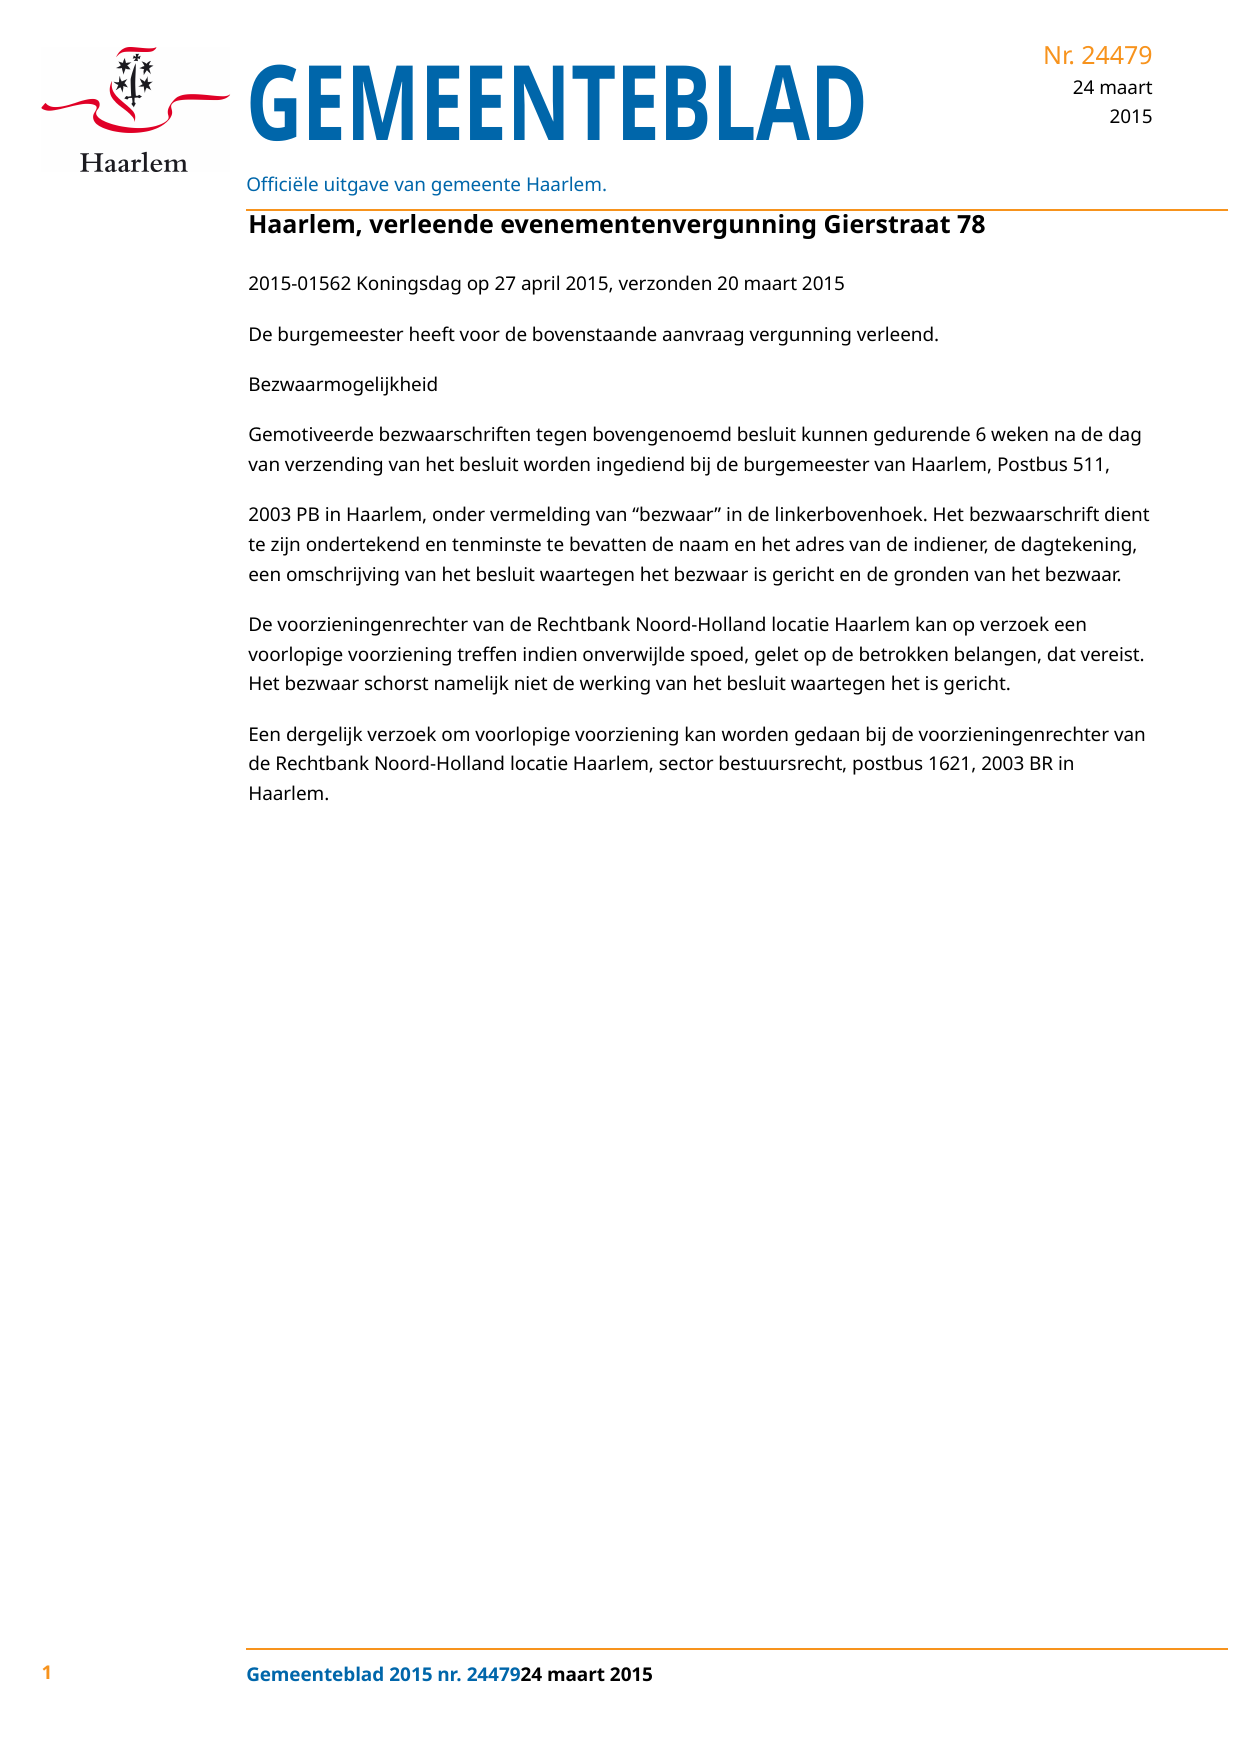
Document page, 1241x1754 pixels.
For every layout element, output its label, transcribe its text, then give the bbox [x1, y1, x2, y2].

text Gemotiveerde bezwaarschriften tegen bovengenoemd besluit kunnen gedurende 6 weken na de dag van verzending van het besluit worden ingediend bij de burgemeester van Haarlem, Postbus 511, [248, 422, 1152, 477]
text De voorzieningenrechter van de Rechtbank Noord-Holland locatie Haarlem kan op verzoek een voorlopige voorziening treffen indien onverwijlde spoed, gelet op de betrokken belangen, dat vereist. Het bezwaar schorst namelijk niet de werking van het besluit waartegen het is gericht. [248, 611, 1152, 696]
text 2015-01562 Koningsdag op 27 april 2015, verzonden 20 maart 2015 [248, 270, 1152, 296]
text Haarlem, verleende evenementenvergunning Gierstraat 78 [248, 211, 1152, 241]
picture [41, 47, 231, 172]
text Bezwaarmogelijkheid [248, 371, 1152, 397]
text Een dergelijk verzoek om voorlopige voorziening kan worden gedaan bij de voorzieningenrechter van de Rechtbank Noord-Holland locatie Haarlem, sector bestuursrecht, postbus 1621, 2003 BR in Haarlem. [248, 721, 1152, 806]
text 2003 PB in Haarlem, onder vermelding van “bezwaar” in de linkerbovenhoek. Het bezwaarschrift dient te zijn ondertekend en tenminste te bevatten de naam en het adres van de indiener, de dagtekening, een omschrijving van het besluit waartegen het bezwaar is gericht en de gronden van het bezwaar. [248, 502, 1152, 586]
text De burgemeester heeft voor de bovenstaande aanvraag vergunning verleend. [248, 321, 1152, 346]
